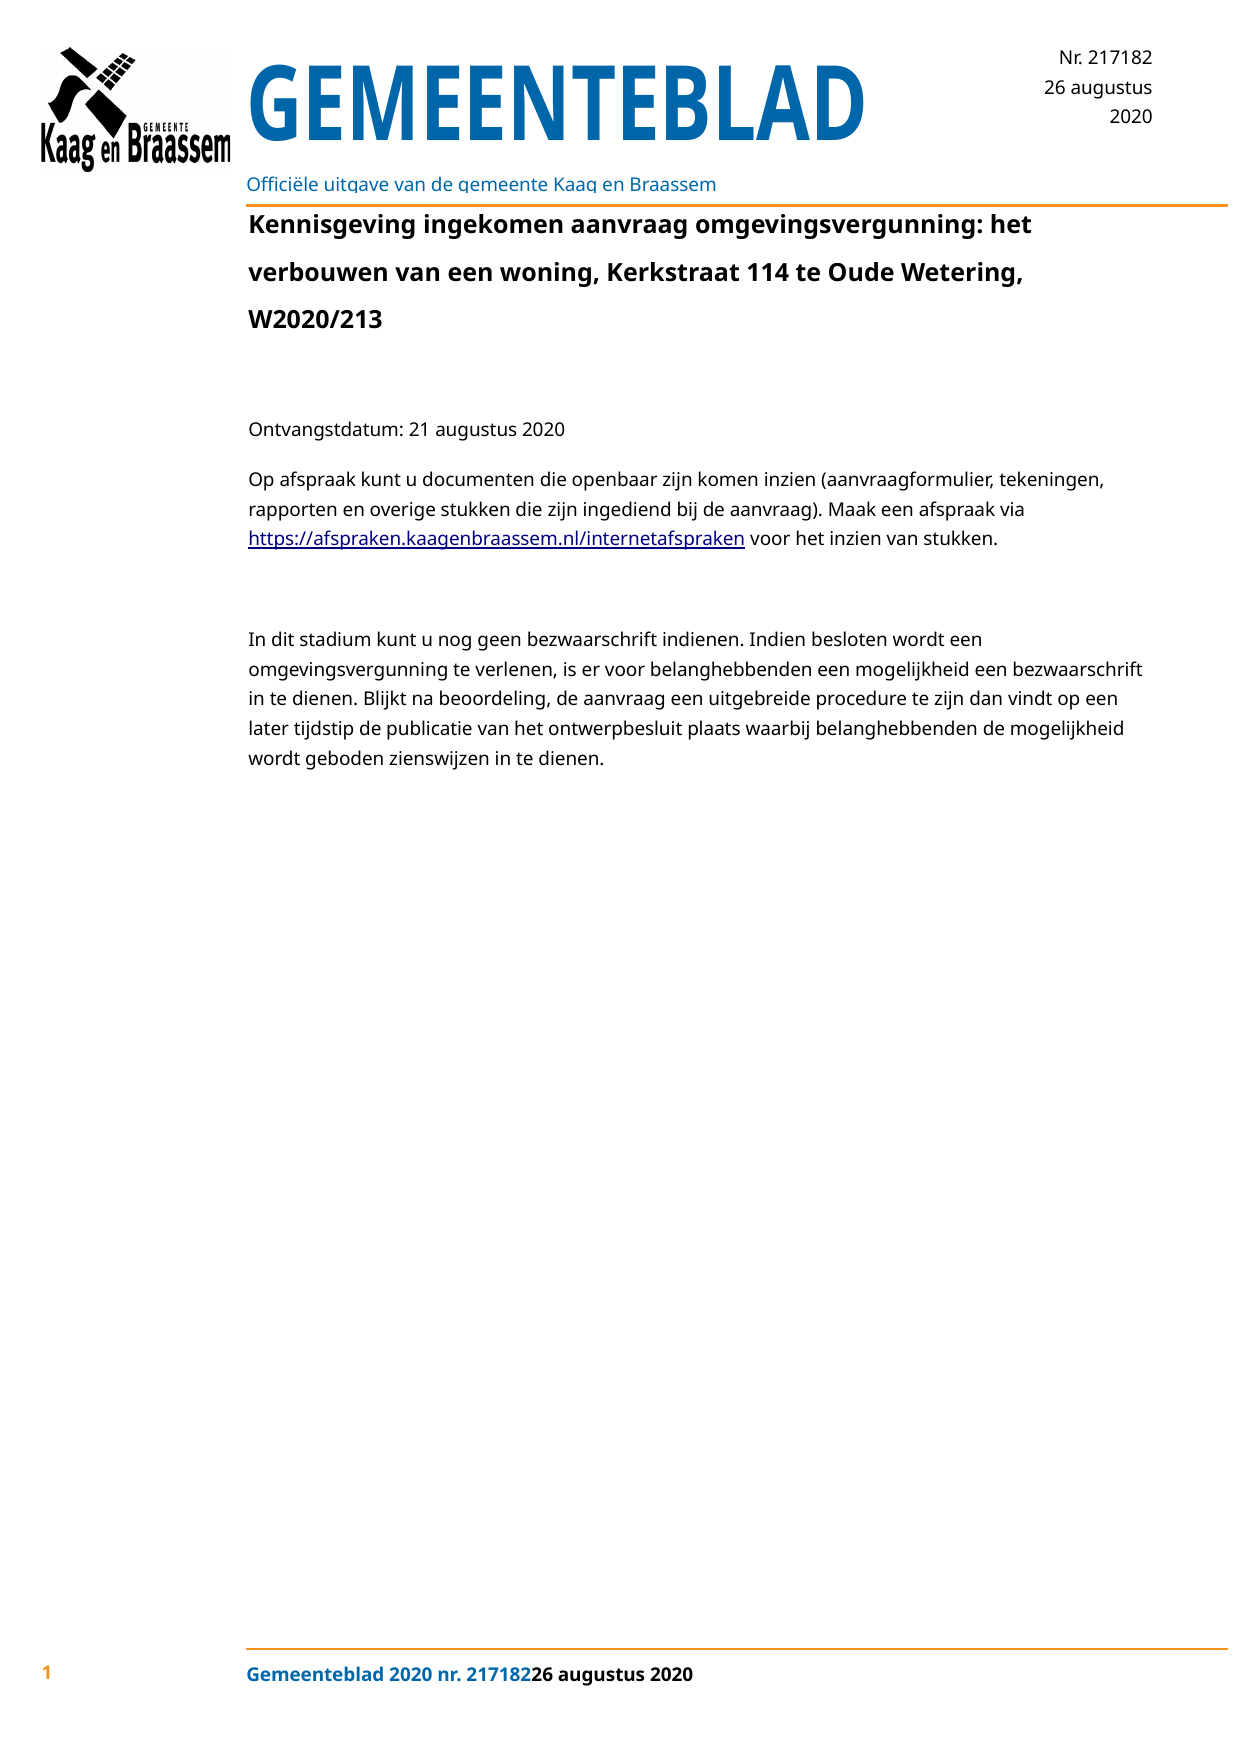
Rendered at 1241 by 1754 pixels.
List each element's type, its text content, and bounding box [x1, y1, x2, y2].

text Ontvangstdatum: 21 augustus 2020 [248, 416, 1152, 442]
picture [41, 47, 231, 172]
text Kennisgeving ingekomen aanvraag omgevingsvergunning: het verbouwen van een woning, Kerkstraat 114 te Oude Wetering, W2020/213 [248, 207, 1152, 336]
text In dit stadium kunt u nog geen bezwaarschrift indienen. Indien besloten wordt een omgevingsvergunning te verlenen, is er voor belanghebbenden een mogelijkheid een bezwaarschrift in te dienen. Blijkt na beoordeling, de aanvraag een uitgebreide procedure te zijn dan vindt op een later tijdstip de publicatie van het ontwerpbesluit plaats waarbij belanghebbenden de mogelijkheid wordt geboden zienswijzen in te dienen. [248, 626, 1152, 770]
text Op afspraak kunt u documenten die openbaar zijn komen inzien (aanvraagformulier, tekeningen, rapporten en overige stukken die zijn ingediend bij de aanvraag). Maak een afspraak via https://afspraken.kaagenbraassem.nl/internetafspraken voor het inzien van stukken. [248, 466, 1152, 551]
